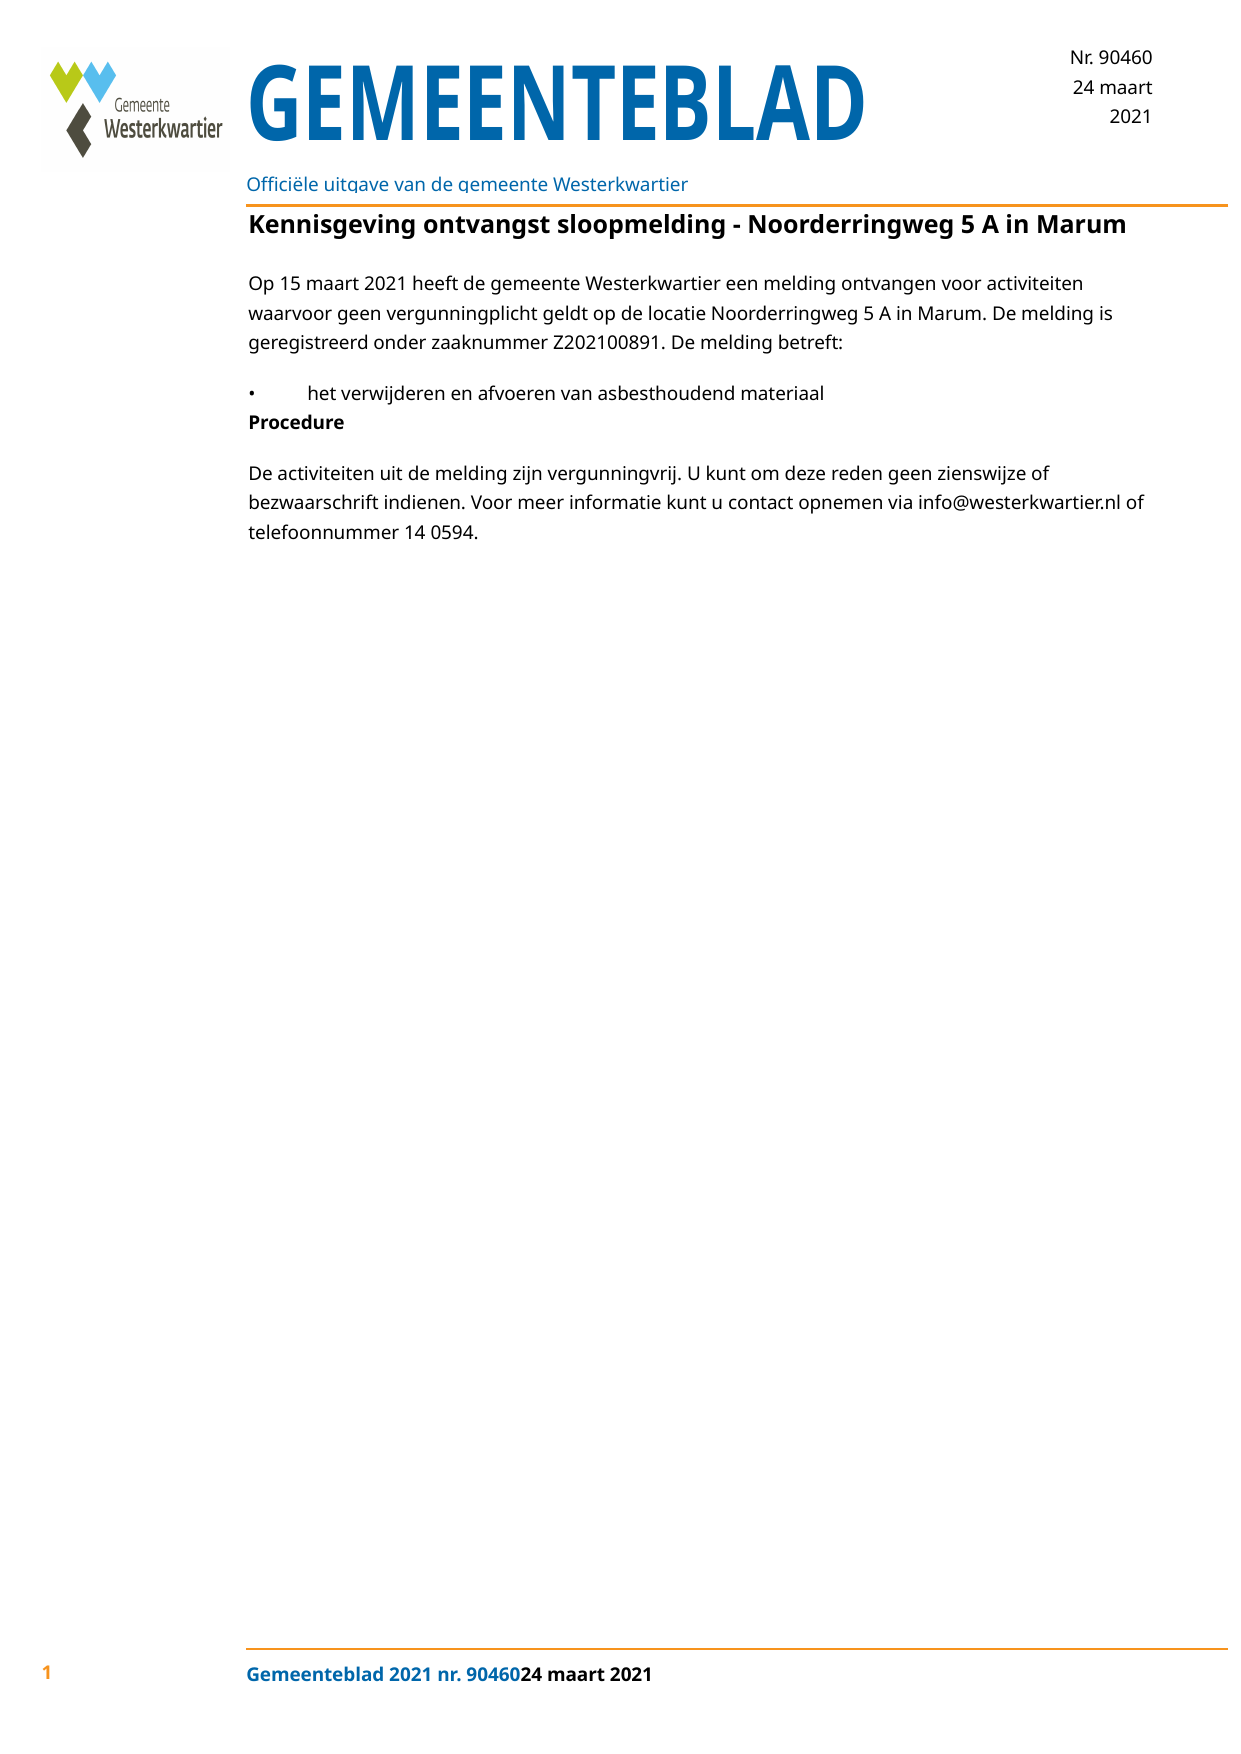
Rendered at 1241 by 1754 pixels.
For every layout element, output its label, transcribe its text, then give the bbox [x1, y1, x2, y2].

picture [41, 47, 231, 172]
list het verwijderen en afvoeren van asbesthoudend materiaal [248, 380, 1152, 406]
text Kennisgeving ontvangst sloopmelding - Noorderringweg 5 A in Marum [248, 207, 1152, 241]
text De activiteiten uit de melding zijn vergunningvrij. U kunt om deze reden geen zienswijze of bezwaarschrift indienen. Voor meer informatie kunt u contact opnemen via info@westerkwartier.nl of telefoonnummer 14 0594. [248, 460, 1152, 545]
text Op 15 maart 2021 heeft de gemeente Westerkwartier een melding ontvangen voor activiteiten waarvoor geen vergunningplicht geldt op de locatie Noorderringweg 5 A in Marum. De melding is geregistreerd onder zaaknummer Z202100891. De melding betreft: [248, 270, 1152, 355]
text Procedure [248, 409, 1152, 435]
